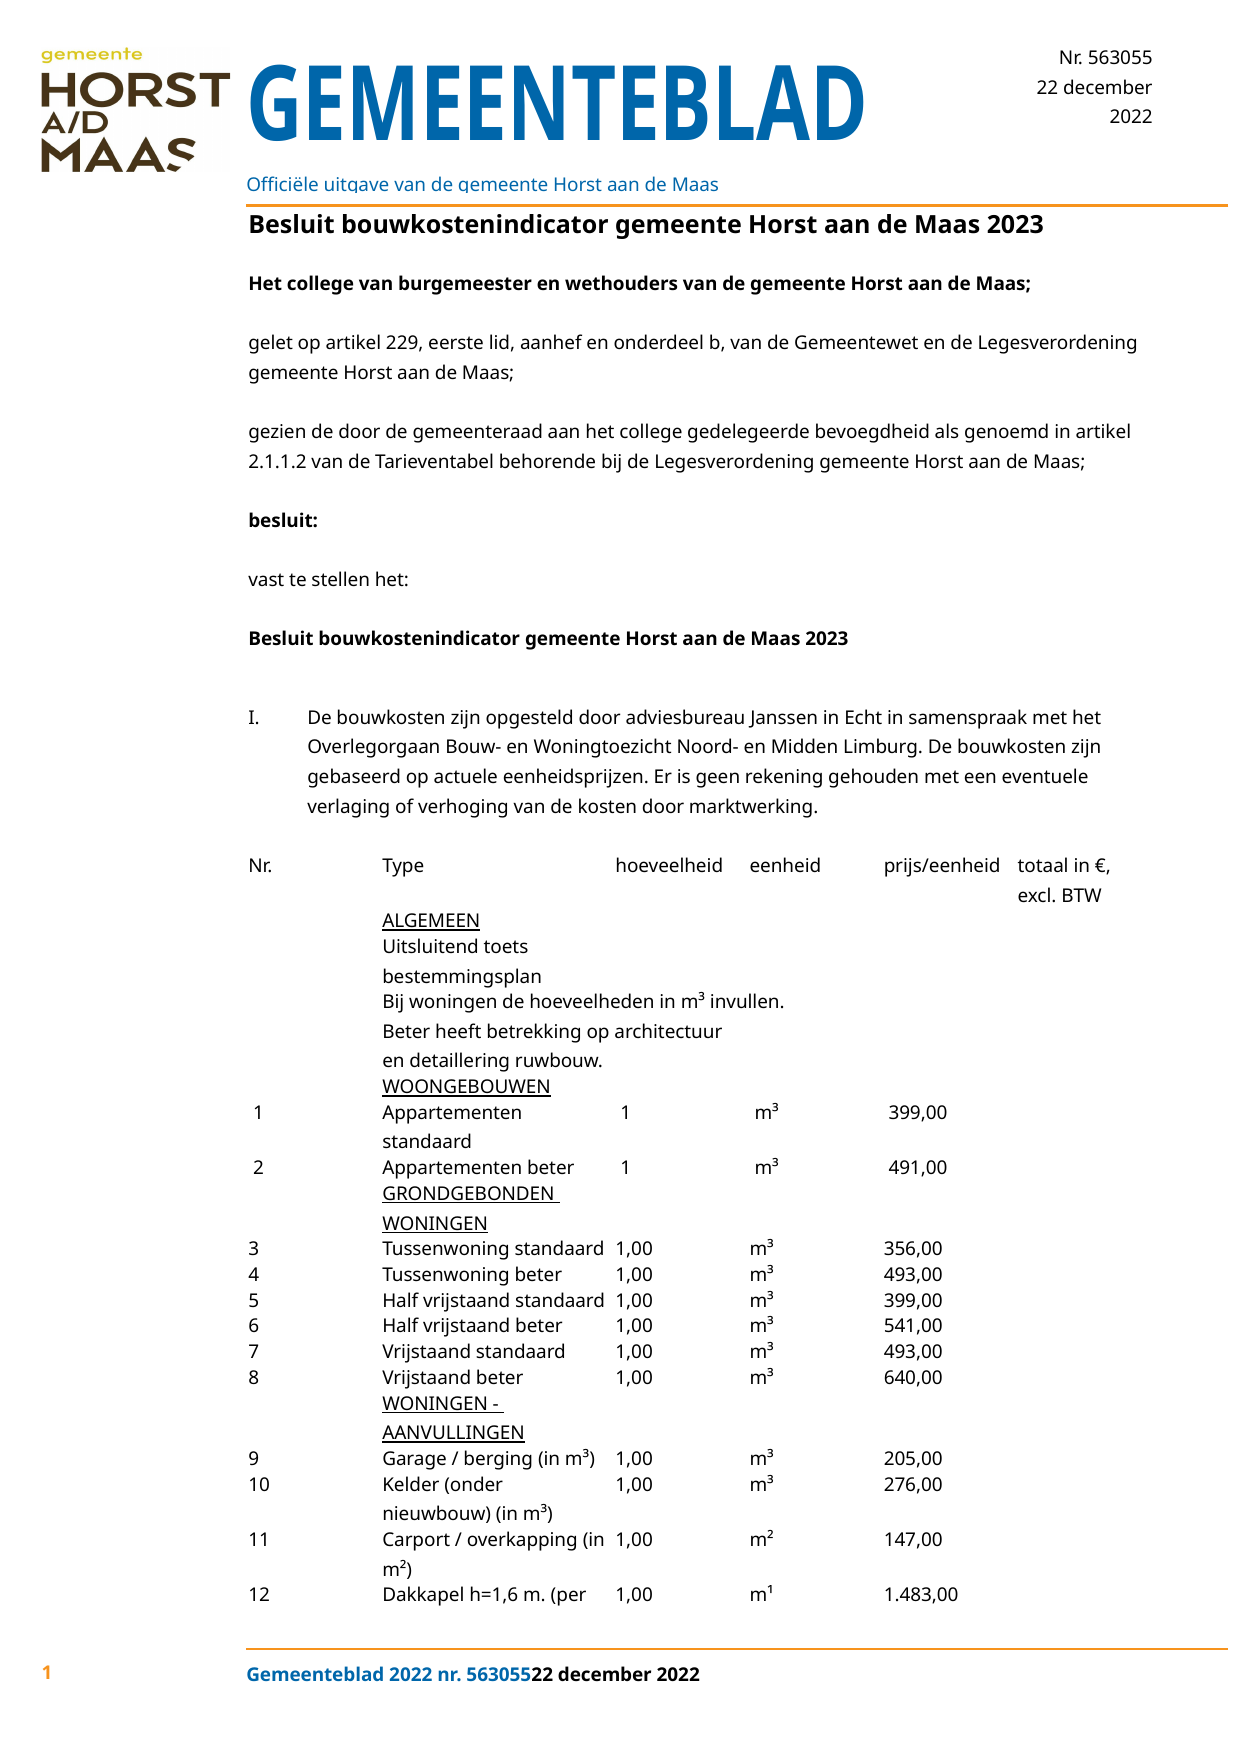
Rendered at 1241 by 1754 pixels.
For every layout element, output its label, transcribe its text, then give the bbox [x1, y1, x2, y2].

table_cell [749, 933, 883, 988]
table_cell [884, 989, 1017, 1073]
table_cell [1018, 1180, 1152, 1236]
table_cell [749, 1074, 883, 1099]
table_cell [1018, 1313, 1152, 1338]
table_cell 1,00 [615, 1526, 749, 1582]
table_cell 7 [248, 1339, 382, 1364]
table_cell 1,00 [615, 1261, 749, 1287]
table_cell 493,00 [884, 1339, 1017, 1364]
table_cell 147,00 [884, 1526, 1017, 1582]
table_cell 1 [615, 1099, 749, 1154]
table_cell [1018, 1099, 1152, 1154]
table_cell Half vrijstaand standaard [382, 1287, 615, 1313]
table_cell [884, 933, 1017, 988]
table_cell 10 [248, 1471, 382, 1526]
table_cell 1 [248, 1099, 382, 1154]
table_cell [884, 1390, 1017, 1445]
table_cell m³ [749, 1313, 883, 1338]
table_cell m³ [749, 1287, 883, 1313]
table_cell [1018, 989, 1152, 1073]
table_cell [248, 908, 382, 933]
text gezien de door de gemeenteraad aan het college gedelegeerde bevoegdheid als genoemd in artikel 2.1.1.2 van de Tarieventabel behorende bij de Legesverordening gemeente Horst aan de Maas; [248, 418, 1152, 473]
table_cell WOONGEBOUWEN [382, 1074, 615, 1099]
table_cell Appartementen standaard [382, 1099, 615, 1154]
table_cell [749, 908, 883, 933]
table_cell Tussenwoning standaard [382, 1236, 615, 1261]
table_cell [749, 1180, 883, 1236]
table_cell [1018, 1582, 1152, 1607]
table_cell 1,00 [615, 1313, 749, 1338]
table_cell 5 [248, 1287, 382, 1313]
table_cell [1018, 1236, 1152, 1261]
table_cell [615, 1074, 749, 1099]
table_cell 205,00 [884, 1445, 1017, 1471]
picture [41, 47, 231, 172]
table_cell [1018, 933, 1152, 988]
table_cell 1,00 [615, 1471, 749, 1526]
table_cell 1.483,00 [884, 1582, 1017, 1607]
table_cell 8 [248, 1364, 382, 1390]
table_cell [1018, 1364, 1152, 1390]
table_cell 1,00 [615, 1582, 749, 1607]
table_cell 2 [248, 1155, 382, 1180]
table_cell 1 [615, 1155, 749, 1180]
table_cell 11 [248, 1526, 382, 1582]
table_cell [1018, 1445, 1152, 1471]
table_cell 1,00 [615, 1236, 749, 1261]
table_cell [1018, 908, 1152, 933]
table_cell [1018, 1287, 1152, 1313]
table_cell [248, 933, 382, 988]
table_cell 3 [248, 1236, 382, 1261]
table_cell [884, 1180, 1017, 1236]
table_header prijs/eenheid [884, 852, 1017, 907]
table_cell Dakkapel h=1,6 m. (per [382, 1582, 615, 1607]
table_cell 1,00 [615, 1287, 749, 1313]
table_cell Appartementen beter [382, 1155, 615, 1180]
table_cell [884, 908, 1017, 933]
table_cell m³ [749, 1099, 883, 1154]
text vast te stellen het: [248, 566, 1152, 592]
table_cell [1018, 1526, 1152, 1582]
table_cell Tussenwoning beter [382, 1261, 615, 1287]
table_header Type [382, 852, 615, 907]
text besluit: [248, 507, 1152, 533]
table_cell Carport / overkapping (in m²) [382, 1526, 615, 1582]
table_cell m³ [749, 1445, 883, 1471]
table_cell 491,00 [884, 1155, 1017, 1180]
table_cell [1018, 1339, 1152, 1364]
table_cell [248, 1180, 382, 1236]
table_cell Half vrijstaand beter [382, 1313, 615, 1338]
table_cell m³ [749, 1339, 883, 1364]
table_cell m³ [749, 1261, 883, 1287]
text Besluit bouwkostenindicator gemeente Horst aan de Maas 2023 [248, 625, 1152, 651]
table_cell [248, 989, 382, 1073]
table_header totaal in €, excl. BTW [1018, 852, 1152, 907]
table_cell 640,00 [884, 1364, 1017, 1390]
table_cell Uitsluitend toets bestemmingsplan [382, 933, 615, 988]
table_cell 1,00 [615, 1364, 749, 1390]
table_cell m³ [749, 1364, 883, 1390]
table_cell Vrijstaand standaard [382, 1339, 615, 1364]
table_cell Kelder (onder nieuwbouw) (in m³) [382, 1471, 615, 1526]
table_cell 541,00 [884, 1313, 1017, 1338]
table_cell Bij woningen de hoeveelheden in m³ invullen. Beter heeft betrekking op architectuur en detaillering ruwbouw. [382, 989, 883, 1073]
table_header hoeveelheid [615, 852, 749, 907]
table_cell 399,00 [884, 1287, 1017, 1313]
table_cell m¹ [749, 1582, 883, 1607]
table_header eenheid [749, 852, 883, 907]
table_cell 6 [248, 1313, 382, 1338]
table_cell [1018, 1261, 1152, 1287]
table_cell [884, 1074, 1017, 1099]
table_cell [615, 1390, 749, 1445]
table_cell [615, 933, 749, 988]
table_cell [1018, 1471, 1152, 1526]
table_cell [1018, 1390, 1152, 1445]
table_header Nr. [248, 852, 382, 907]
table_cell Garage / berging (in m³) [382, 1445, 615, 1471]
table_cell [749, 1390, 883, 1445]
table_cell 276,00 [884, 1471, 1017, 1526]
table_cell [248, 1074, 382, 1099]
table_cell 493,00 [884, 1261, 1017, 1287]
table_cell 356,00 [884, 1236, 1017, 1261]
table_cell 1,00 [615, 1445, 749, 1471]
table_cell 4 [248, 1261, 382, 1287]
table_cell 1,00 [615, 1339, 749, 1364]
table_cell [615, 1180, 749, 1236]
table_cell m³ [749, 1236, 883, 1261]
table_cell m² [749, 1526, 883, 1582]
table_cell ALGEMEEN [382, 908, 615, 933]
table_cell [1018, 1074, 1152, 1099]
table_cell m³ [749, 1155, 883, 1180]
table_cell WONINGEN - AANVULLINGEN [382, 1390, 615, 1445]
table_cell m³ [749, 1471, 883, 1526]
table_cell 399,00 [884, 1099, 1017, 1154]
table_cell Vrijstaand beter [382, 1364, 615, 1390]
table_cell 9 [248, 1445, 382, 1471]
table_cell [248, 1390, 382, 1445]
text gelet op artikel 229, eerste lid, aanhef en onderdeel b, van de Gemeentewet en de Legesverordening gemeente Horst aan de Maas; [248, 329, 1152, 385]
table_cell GRONDGEBONDEN WONINGEN [382, 1180, 615, 1236]
table_cell [615, 908, 749, 933]
list De bouwkosten zijn opgesteld door adviesbureau Janssen in Echt in samenspraak met het Overlegorgaan Bouw- en Woningtoezicht Noord- en Midden Limburg. De bouwkosten zijn gebaseerd op actuele eenheidsprijzen. Er is geen rekening gehouden met een eventuele verlaging of verhoging van de kosten door marktwerking. [248, 704, 1152, 819]
table_cell [1018, 1155, 1152, 1180]
text Besluit bouwkostenindicator gemeente Horst aan de Maas 2023 [248, 207, 1152, 241]
text Het college van burgemeester en wethouders van de gemeente Horst aan de Maas; [248, 270, 1152, 296]
table_cell 12 [248, 1582, 382, 1607]
